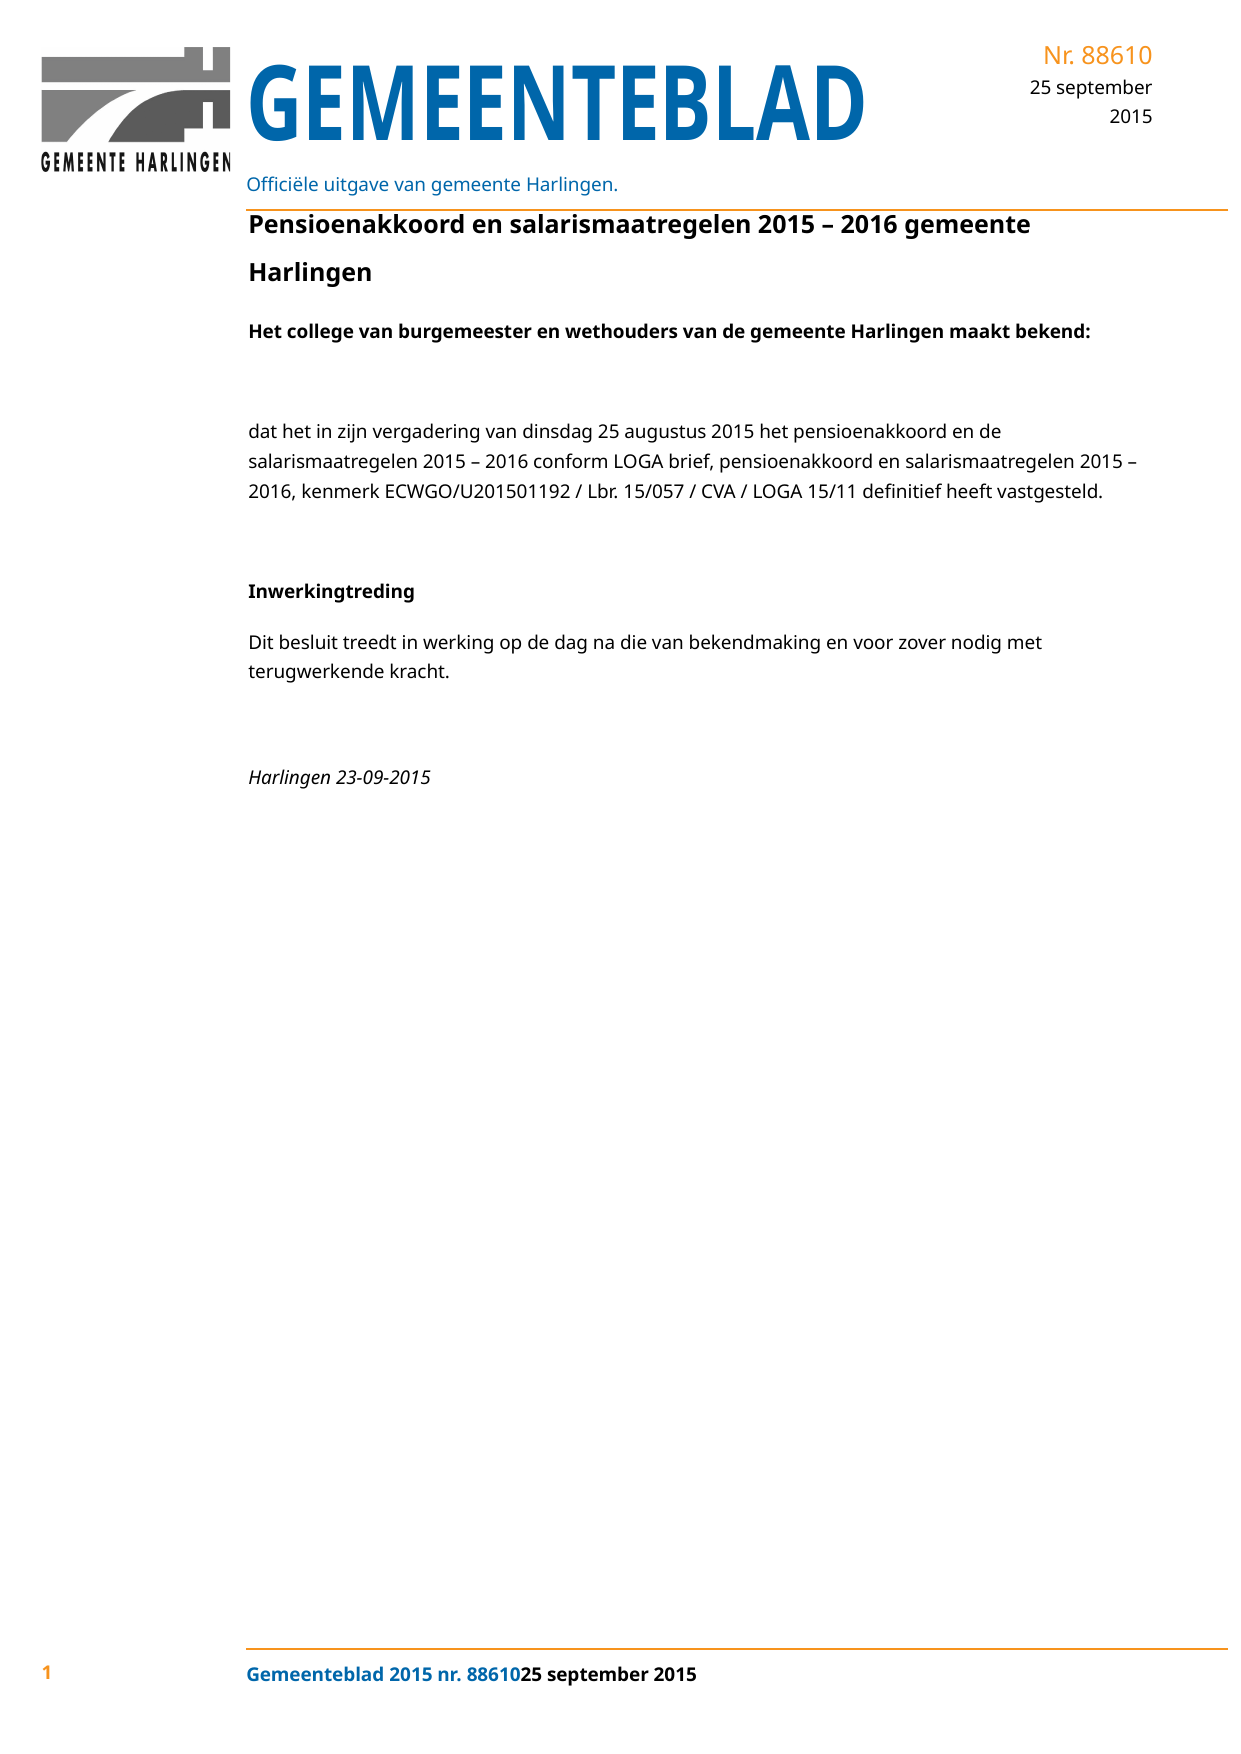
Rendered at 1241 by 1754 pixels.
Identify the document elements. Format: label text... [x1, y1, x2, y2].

text Harlingen 23-09-2015 [248, 764, 1152, 790]
picture [41, 47, 231, 172]
text Dit besluit treedt in werking op de dag na die van bekendmaking en voor zover nodig met terugwerkende kracht. [248, 629, 1152, 684]
text dat het in zijn vergadering van dinsdag 25 augustus 2015 het pensioenakkoord en de salarismaatregelen 2015 – 2016 conform LOGA brief, pensioenakkoord en salarismaatregelen 2015 – 2016, kenmerk ECWGO/U201501192 / Lbr. 15/057 / CVA / LOGA 15/11 definitief heeft vastgesteld. [248, 419, 1152, 504]
text Inwerkingtreding [248, 579, 1152, 604]
text Het college van burgemeester en wethouders van de gemeente Harlingen maakt bekend: [248, 318, 1152, 344]
text Pensioenakkoord en salarismaatregelen 2015 – 2016 gemeente Harlingen [248, 211, 1152, 288]
